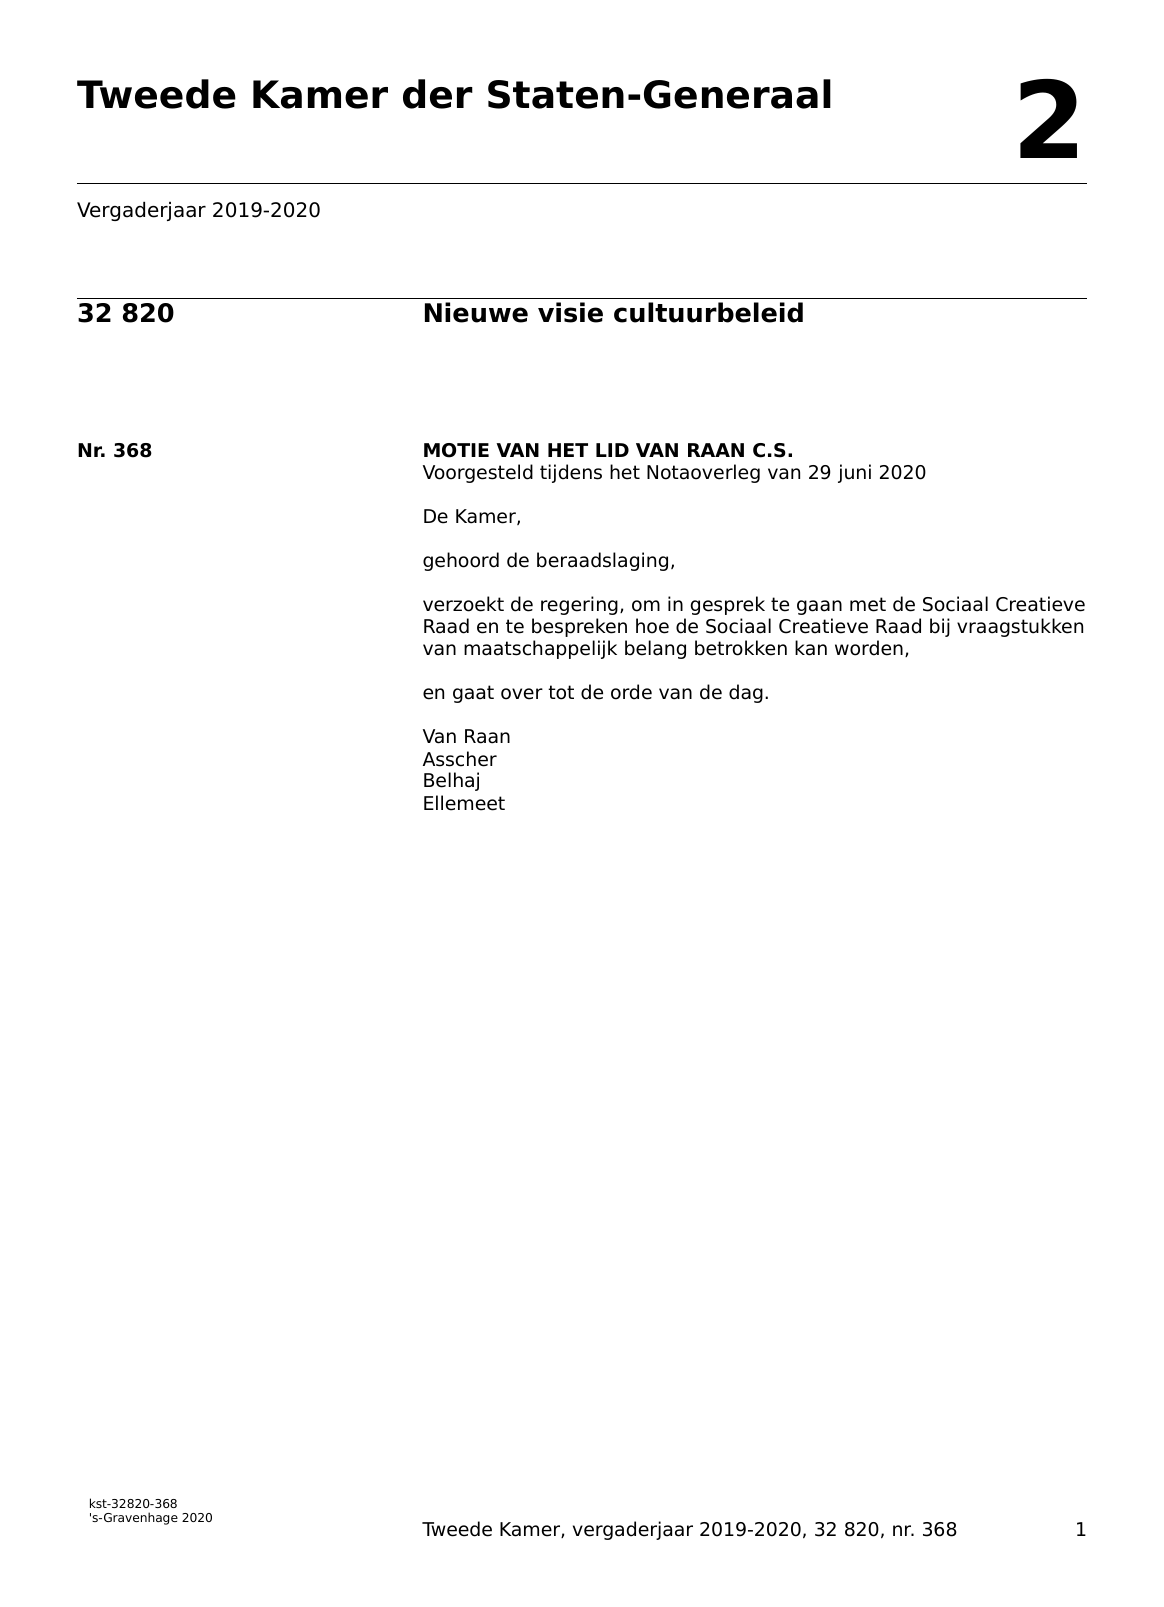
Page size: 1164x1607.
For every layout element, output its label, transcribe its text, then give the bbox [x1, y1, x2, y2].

table_header 2 [886, 59, 1087, 183]
table_header Tweede Kamer der Staten-Generaal [77, 59, 886, 183]
text verzoekt de regering, om in gesprek te gaan met de Sociaal Creatieve Raad en te bespreken hoe de Sociaal Creatieve Raad bij vraagstukken van maatschappelijk belang betrokken kan worden, [422, 594, 1087, 660]
text en gaat over tot de orde van de dag. [422, 682, 1087, 704]
text Asscher [422, 748, 1087, 770]
text Voorgesteld tijdens het Notaoverleg van 29 juni 2020 [422, 462, 1087, 484]
text Van Raan [422, 726, 1087, 748]
text kst-32820-368 [88, 1497, 323, 1511]
text Ellemeet [422, 792, 1087, 814]
text gehoord de beraadslaging, [422, 550, 1087, 572]
subtitle 32 820 Nieuwe visie cultuurbeleid [77, 299, 1087, 329]
text Belhaj [422, 770, 1087, 792]
text De Kamer, [422, 506, 1087, 528]
table_cell Vergaderjaar 2019-2020 [77, 184, 1087, 298]
subtitle Nr. 368 MOTIE VAN HET LID VAN RAAN C.S. [77, 440, 1087, 462]
text 's-Gravenhage 2020 [88, 1511, 323, 1525]
